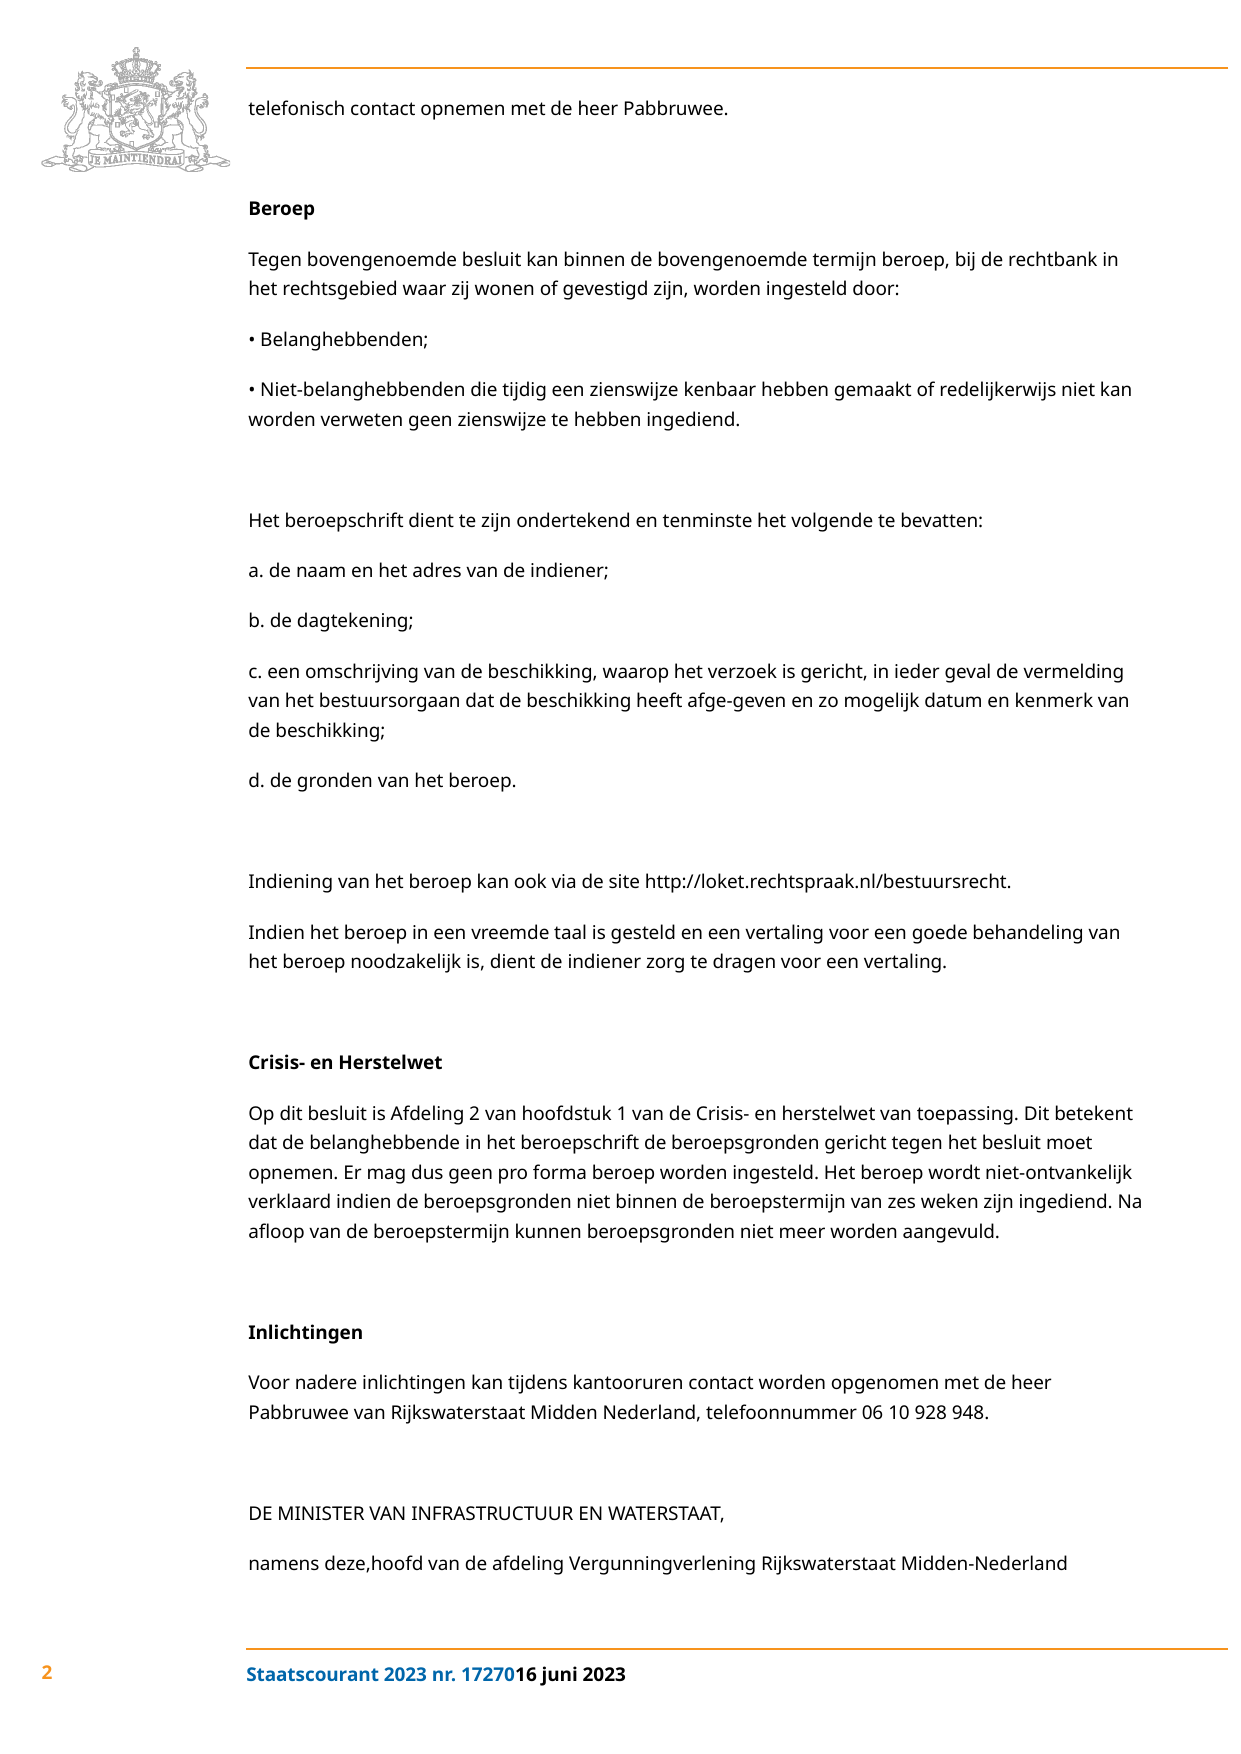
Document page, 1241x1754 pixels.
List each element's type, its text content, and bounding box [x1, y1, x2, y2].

text b. de dagtekening; [248, 608, 1152, 633]
text Tegen bovengenoemde besluit kan binnen de bovengenoemde termijn beroep, bij de rechtbank in het rechtsgebied waar zij wonen of gevestigd zijn, worden ingesteld door: [248, 246, 1152, 301]
text Indien het beroep in een vreemde taal is gesteld en een vertaling voor een goede behandeling van het beroep noodzakelijk is, dient de indiener zorg te dragen voor een vertaling. [248, 919, 1152, 974]
text Crisis- en Herstelwet [248, 1049, 1152, 1075]
text Indiening van het beroep kan ook via de site http://loket.rechtspraak.nl/bestuursrecht. [248, 868, 1152, 894]
text Voor nadere inlichtingen kan tijdens kantooruren contact worden opgenomen met de heer Pabbruwee van Rijkswaterstaat Midden Nederland, telefoonnummer 06 10 928 948. [248, 1369, 1152, 1425]
text • Belanghebbenden; [248, 326, 1152, 352]
text DE MINISTER VAN INFRASTRUCTUUR EN WATERSTAAT, [248, 1500, 1152, 1526]
text Inlichtingen [248, 1319, 1152, 1345]
text telefonisch contact opnemen met de heer Pabbruwee. [248, 95, 1152, 121]
text • Niet-belanghebbenden die tijdig een zienswijze kenbaar hebben gemaakt of redelijkerwijs niet kan worden verweten geen zienswijze te hebben ingediend. [248, 376, 1152, 432]
text Beroep [248, 196, 1152, 221]
text namens deze,hoofd van de afdeling Vergunningverlening Rijkswaterstaat Midden-Nederland [248, 1550, 1152, 1576]
picture [41, 47, 231, 172]
text a. de naam en het adres van de indiener; [248, 557, 1152, 583]
text Op dit besluit is Afdeling 2 van hoofdstuk 1 van de Crisis- en herstelwet van toepassing. Dit betekent dat de belanghebbende in het beroepschrift de beroepsgronden gericht tegen het besluit moet opnemen. Er mag dus geen pro forma beroep worden ingesteld. Het beroep wordt niet-ontvankelijk verklaard indien de beroepsgronden niet binnen de beroepstermijn van zes weken zijn ingediend. Na afloop van de beroepstermijn kunnen beroepsgronden niet meer worden aangevuld. [248, 1100, 1152, 1244]
text d. de gronden van het beroep. [248, 768, 1152, 793]
text Het beroepschrift dient te zijn ondertekend en tenminste het volgende te bevatten: [248, 507, 1152, 533]
text c. een omschrijving van de beschikking, waarop het verzoek is gericht, in ieder geval de vermelding van het bestuursorgaan dat de beschikking heeft afge-geven en zo mogelijk datum en kenmerk van de beschikking; [248, 658, 1152, 743]
